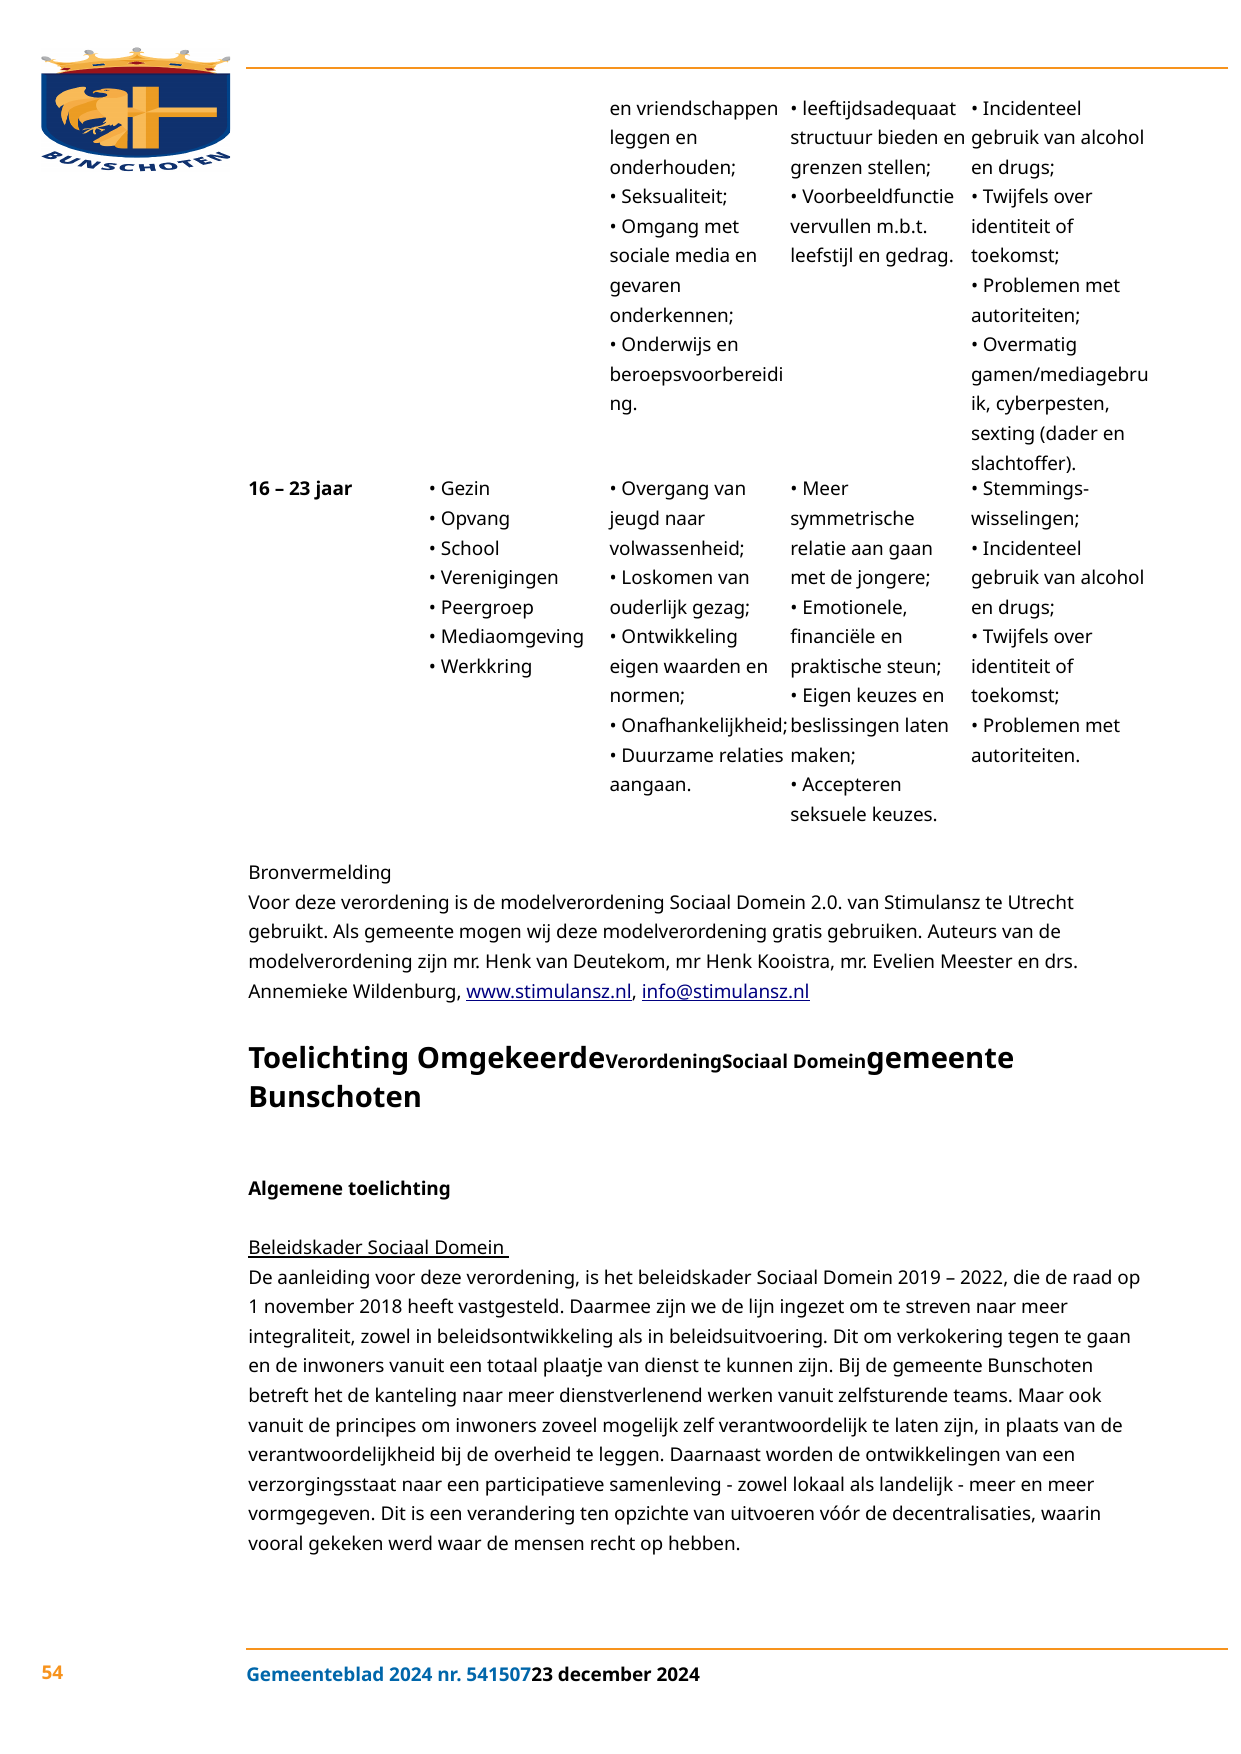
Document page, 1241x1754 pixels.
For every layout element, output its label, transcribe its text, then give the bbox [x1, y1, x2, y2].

table_cell • leeftijdsadequaat structuur bieden en grenzen stellen; • Voorbeeldfunctie vervullen m.b.t. leefstijl en gedrag. [790, 95, 971, 476]
table_cell 16 – 23 jaar [248, 476, 429, 827]
text De aanleiding voor deze verordening, is het beleidskader Sociaal Domein 2019 – 2022, die de raad op 1 november 2018 heeft vastgesteld. Daarmee zijn we de lijn ingezet om te streven naar meer integraliteit, zowel in beleidsontwikkeling als in beleidsuitvoering. Dit om verkokering tegen te gaan en de inwoners vanuit een totaal plaatje van dienst te kunnen zijn. Bij de gemeente Bunschoten betreft het de kanteling naar meer dienstverlenend werken vanuit zelfsturende teams. Maar ook vanuit de principes om inwoners zoveel mogelijk zelf verantwoordelijk te laten zijn, in plaats van de verantwoordelijkheid bij de overheid te leggen. Daarnaast worden de ontwikkelingen van een verzorgingsstaat naar een participatieve samenleving - zowel lokaal als landelijk - meer en meer vormgegeven. Dit is een verandering ten opzichte van uitvoeren vóór de decentralisaties, waarin vooral gekeken werd waar de mensen recht op hebben. [248, 1264, 1152, 1556]
table_cell • Overgang van jeugd naar volwassenheid; • Loskomen van ouderlijk gezag; • Ontwikkeling eigen waarden en normen; • Onafhankelijkheid; • Duurzame relaties aangaan. [609, 476, 790, 827]
table_cell • Meer symmetrische relatie aan gaan met de jongere; • Emotionele, financiële en praktische steun; • Eigen keuzes en beslissingen laten maken; • Accepteren seksuele keuzes. [790, 476, 971, 827]
table_cell • Gezin • Opvang • School • Verenigingen • Peergroep • Mediaomgeving • Werkkring [429, 476, 609, 827]
text Algemene toelichting [248, 1175, 1152, 1201]
picture [41, 47, 231, 172]
text Beleidskader Sociaal Domein [248, 1234, 1152, 1260]
table_cell • Incidenteel gebruik van alcohol en drugs; • Twijfels over identiteit of toekomst; • Problemen met autoriteiten; • Overmatig gamen/mediagebruik, cyberpesten, sexting (dader en slachtoffer). [971, 95, 1152, 476]
table_cell [429, 95, 609, 476]
text Toelichting OmgekeerdeVerordeningSociaal Domeingemeente Bunschoten [248, 1037, 1152, 1116]
text Bronvermelding [248, 859, 1152, 885]
table_cell • Stemmings-wisselingen; • Incidenteel gebruik van alcohol en drugs; • Twijfels over identiteit of toekomst; • Problemen met autoriteiten. [971, 476, 1152, 827]
table_cell [248, 95, 429, 476]
text Voor deze verordening is de modelverordening Sociaal Domein 2.0. van Stimulansz te Utrecht gebruikt. Als gemeente mogen wij deze modelverordening gratis gebruiken. Auteurs van de modelverordening zijn mr. Henk van Deutekom, mr Henk Kooistra, mr. Evelien Meester en drs. Annemieke Wildenburg, www.stimulansz.nl, info@stimulansz.nl [248, 889, 1152, 1003]
table_cell en vriendschappen leggen en onderhouden; • Seksualiteit; • Omgang met sociale media en gevaren onderkennen; • Onderwijs en beroepsvoorbereiding. [609, 95, 790, 476]
